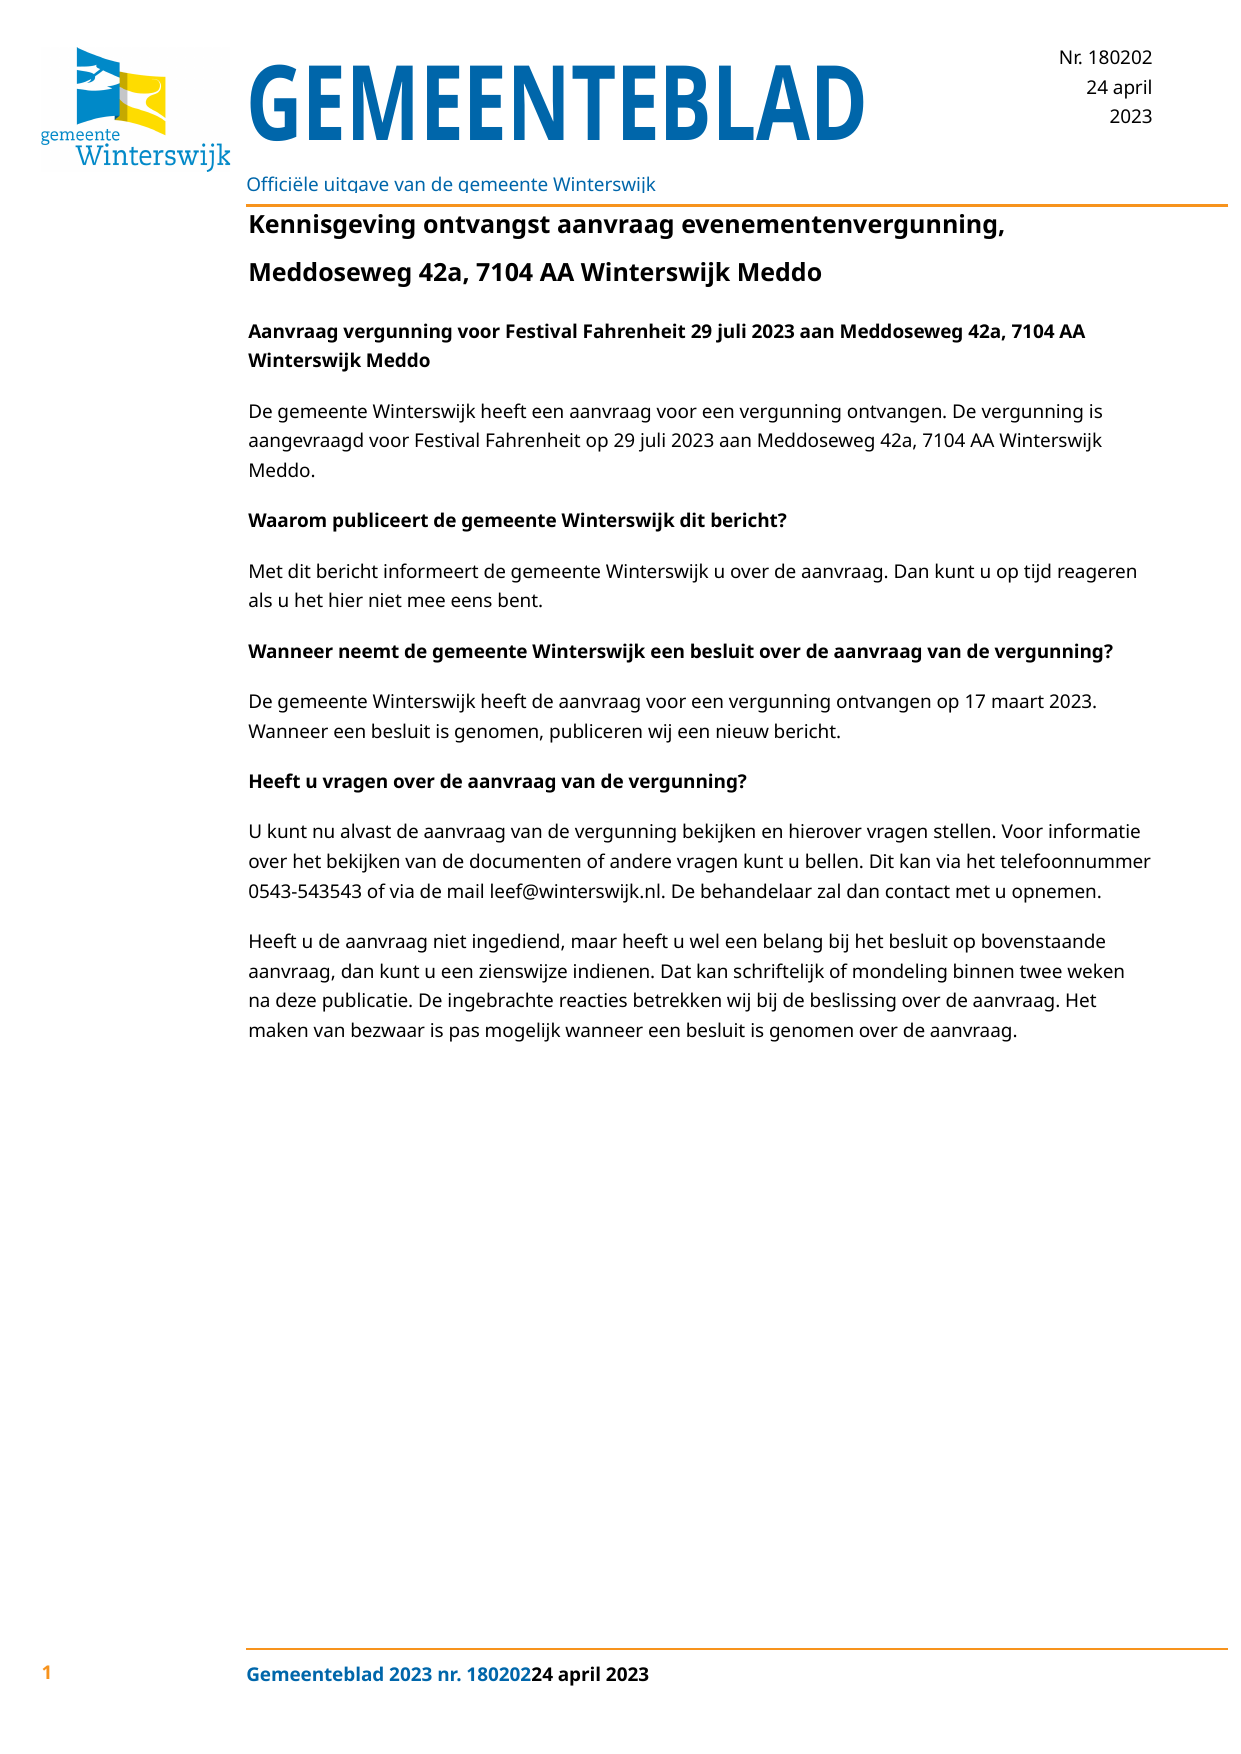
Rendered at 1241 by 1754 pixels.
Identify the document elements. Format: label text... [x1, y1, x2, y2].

text Heeft u de aanvraag niet ingediend, maar heeft u wel een belang bij het besluit op bovenstaande aanvraag, dan kunt u een zienswijze indienen. Dat kan schriftelijk of mondeling binnen twee weken na deze publicatie. De ingebrachte reacties betrekken wij bij de beslissing over de aanvraag. Het maken van bezwaar is pas mogelijk wanneer een besluit is genomen over de aanvraag. [248, 928, 1152, 1043]
text U kunt nu alvast de aanvraag van de vergunning bekijken en hierover vragen stellen. Voor informatie over het bekijken van de documenten of andere vragen kunt u bellen. Dit kan via het telefoonnummer 0543-543543 of via de mail leef@winterswijk.nl. De behandelaar zal dan contact met u opnemen. [248, 819, 1152, 904]
text Wanneer neemt de gemeente Winterswijk een besluit over de aanvraag van de vergunning? [248, 638, 1152, 664]
text Aanvraag vergunning voor Festival Fahrenheit 29 juli 2023 aan Meddoseweg 42a, 7104 AA Winterswijk Meddo [248, 318, 1152, 373]
text Kennisgeving ontvangst aanvraag evenementenvergunning, Meddoseweg 42a, 7104 AA Winterswijk Meddo [248, 207, 1152, 288]
text De gemeente Winterswijk heeft een aanvraag voor een vergunning ontvangen. De vergunning is aangevraagd voor Festival Fahrenheit op 29 juli 2023 aan Meddoseweg 42a, 7104 AA Winterswijk Meddo. [248, 398, 1152, 483]
text Heeft u vragen over de aanvraag van de vergunning? [248, 768, 1152, 794]
text Waarom publiceert de gemeente Winterswijk dit bericht? [248, 507, 1152, 533]
picture [225, 153, 231, 162]
picture [41, 47, 231, 172]
text De gemeente Winterswijk heeft de aanvraag voor een vergunning ontvangen op 17 maart 2023. Wanneer een besluit is genomen, publiceren wij een nieuw bericht. [248, 688, 1152, 744]
text Met dit bericht informeert de gemeente Winterswijk u over de aanvraag. Dan kunt u op tijd reageren als u het hier niet mee eens bent. [248, 558, 1152, 613]
